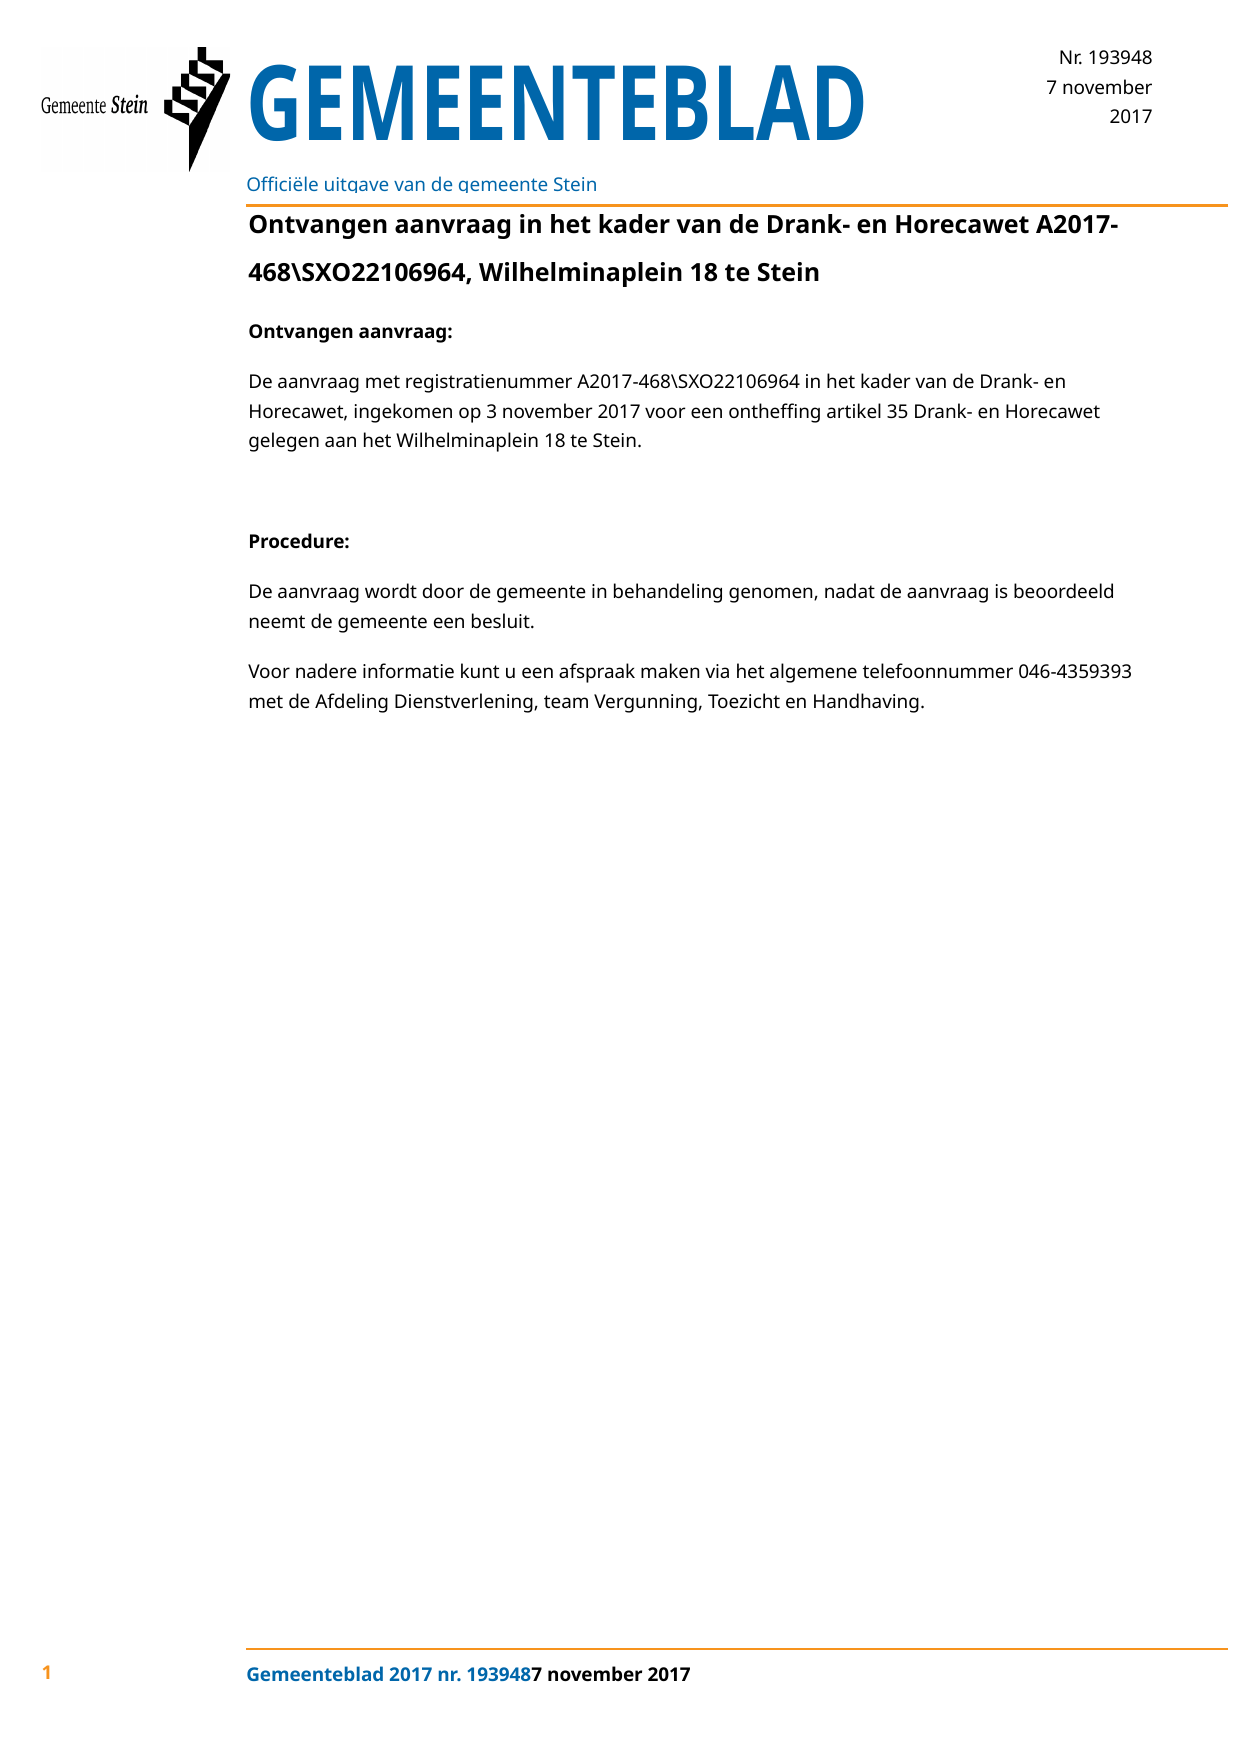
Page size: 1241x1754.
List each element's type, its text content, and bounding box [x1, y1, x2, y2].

text Ontvangen aanvraag in het kader van de Drank- en Horecawet A2017-468\SXO22106964, Wilhelminaplein 18 te Stein [248, 207, 1152, 288]
text Procedure: [248, 528, 1152, 554]
text De aanvraag met registratienummer A2017-468\SXO22106964 in het kader van de Drank- en Horecawet, ingekomen op 3 november 2017 voor een ontheffing artikel 35 Drank- en Horecawet gelegen aan het Wilhelminaplein 18 te Stein. [248, 368, 1152, 453]
text De aanvraag wordt door de gemeente in behandeling genomen, nadat de aanvraag is beoordeeld neemt de gemeente een besluit. [248, 579, 1152, 634]
picture [41, 47, 231, 172]
text Ontvangen aanvraag: [248, 318, 1152, 344]
text Voor nadere informatie kunt u een afspraak maken via het algemene telefoonnummer 046-4359393 met de Afdeling Dienstverlening, team Vergunning, Toezicht en Handhaving. [248, 659, 1152, 714]
